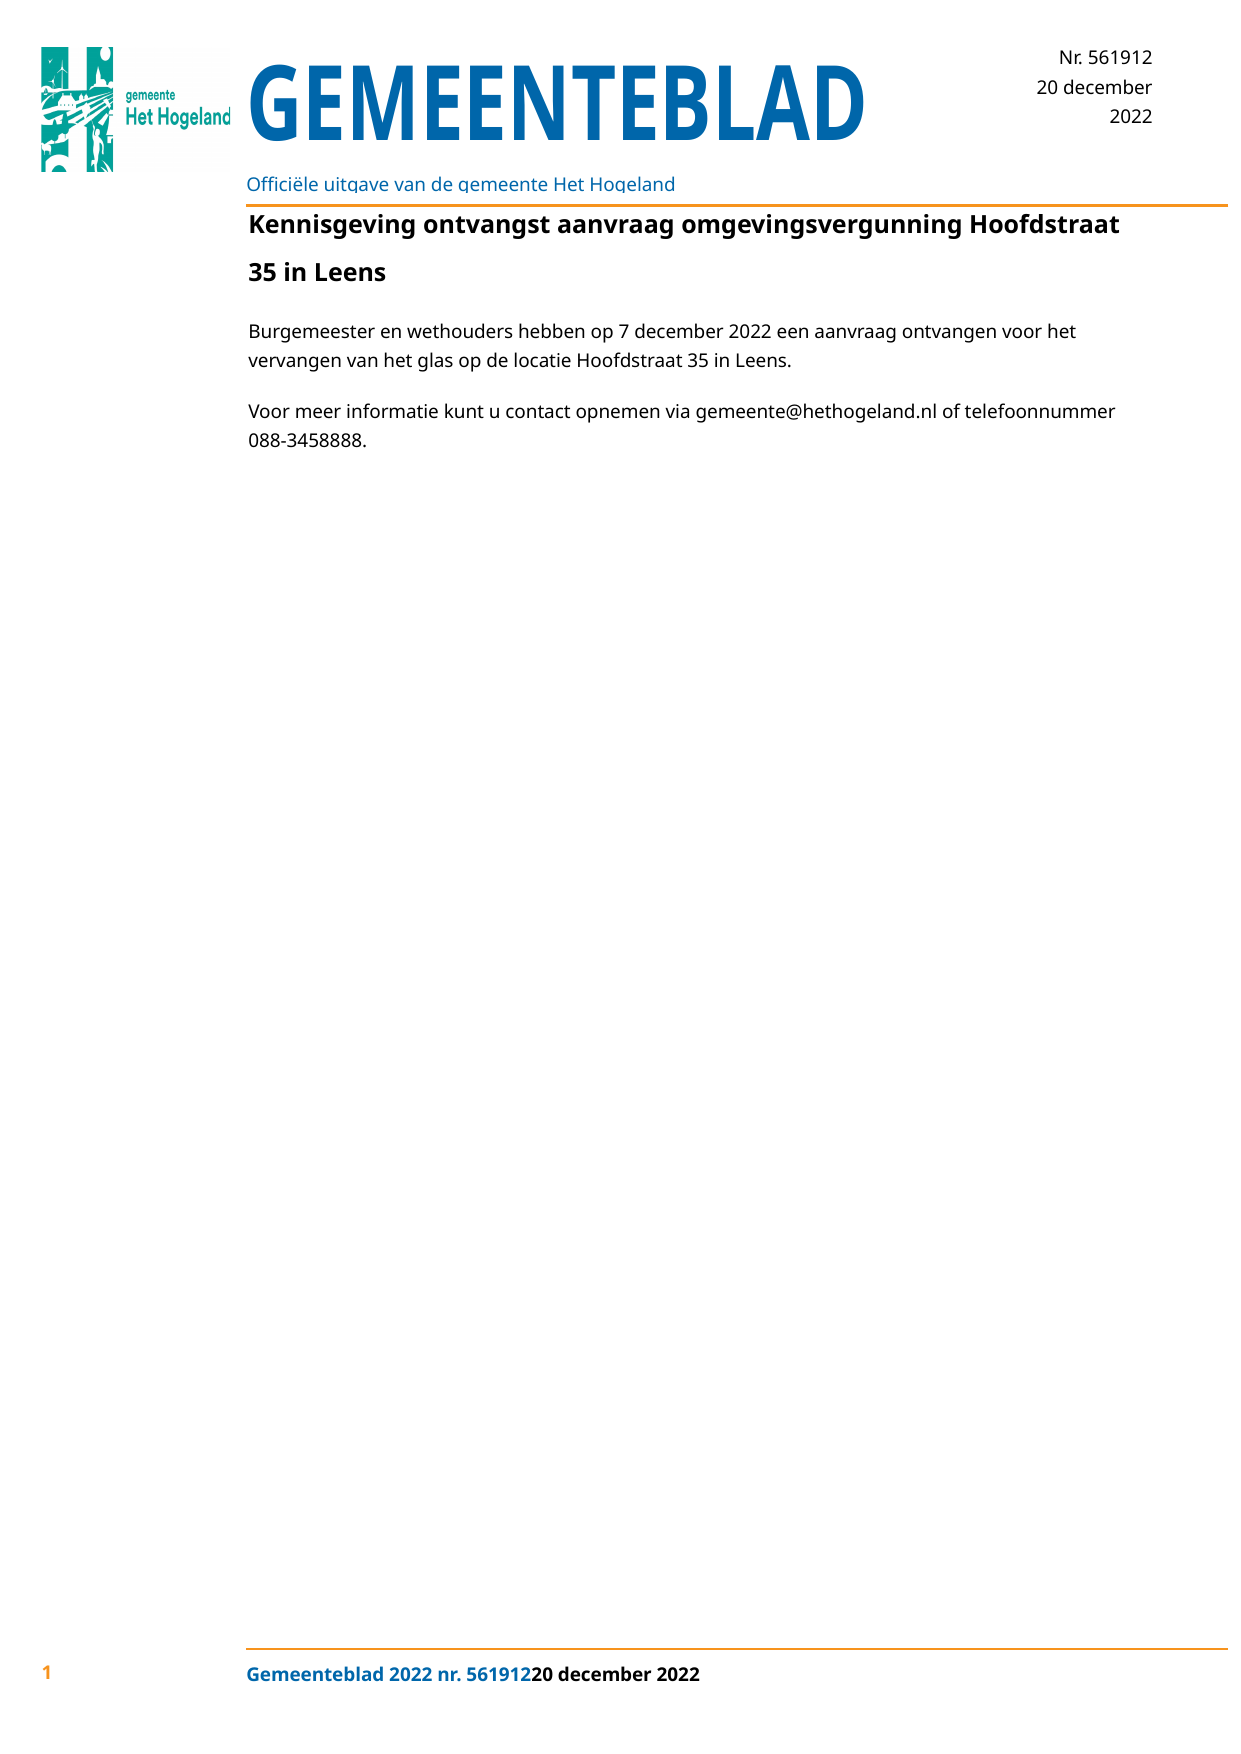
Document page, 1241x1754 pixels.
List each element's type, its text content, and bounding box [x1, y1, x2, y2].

text Kennisgeving ontvangst aanvraag omgevingsvergunning Hoofdstraat 35 in Leens [248, 207, 1152, 288]
text Voor meer informatie kunt u contact opnemen via gemeente@hethogeland.nl of telefoonnummer 088-3458888. [248, 398, 1152, 453]
picture [41, 47, 231, 172]
text Burgemeester en wethouders hebben op 7 december 2022 een aanvraag ontvangen voor het vervangen van het glas op de locatie Hoofdstraat 35 in Leens. [248, 318, 1152, 373]
